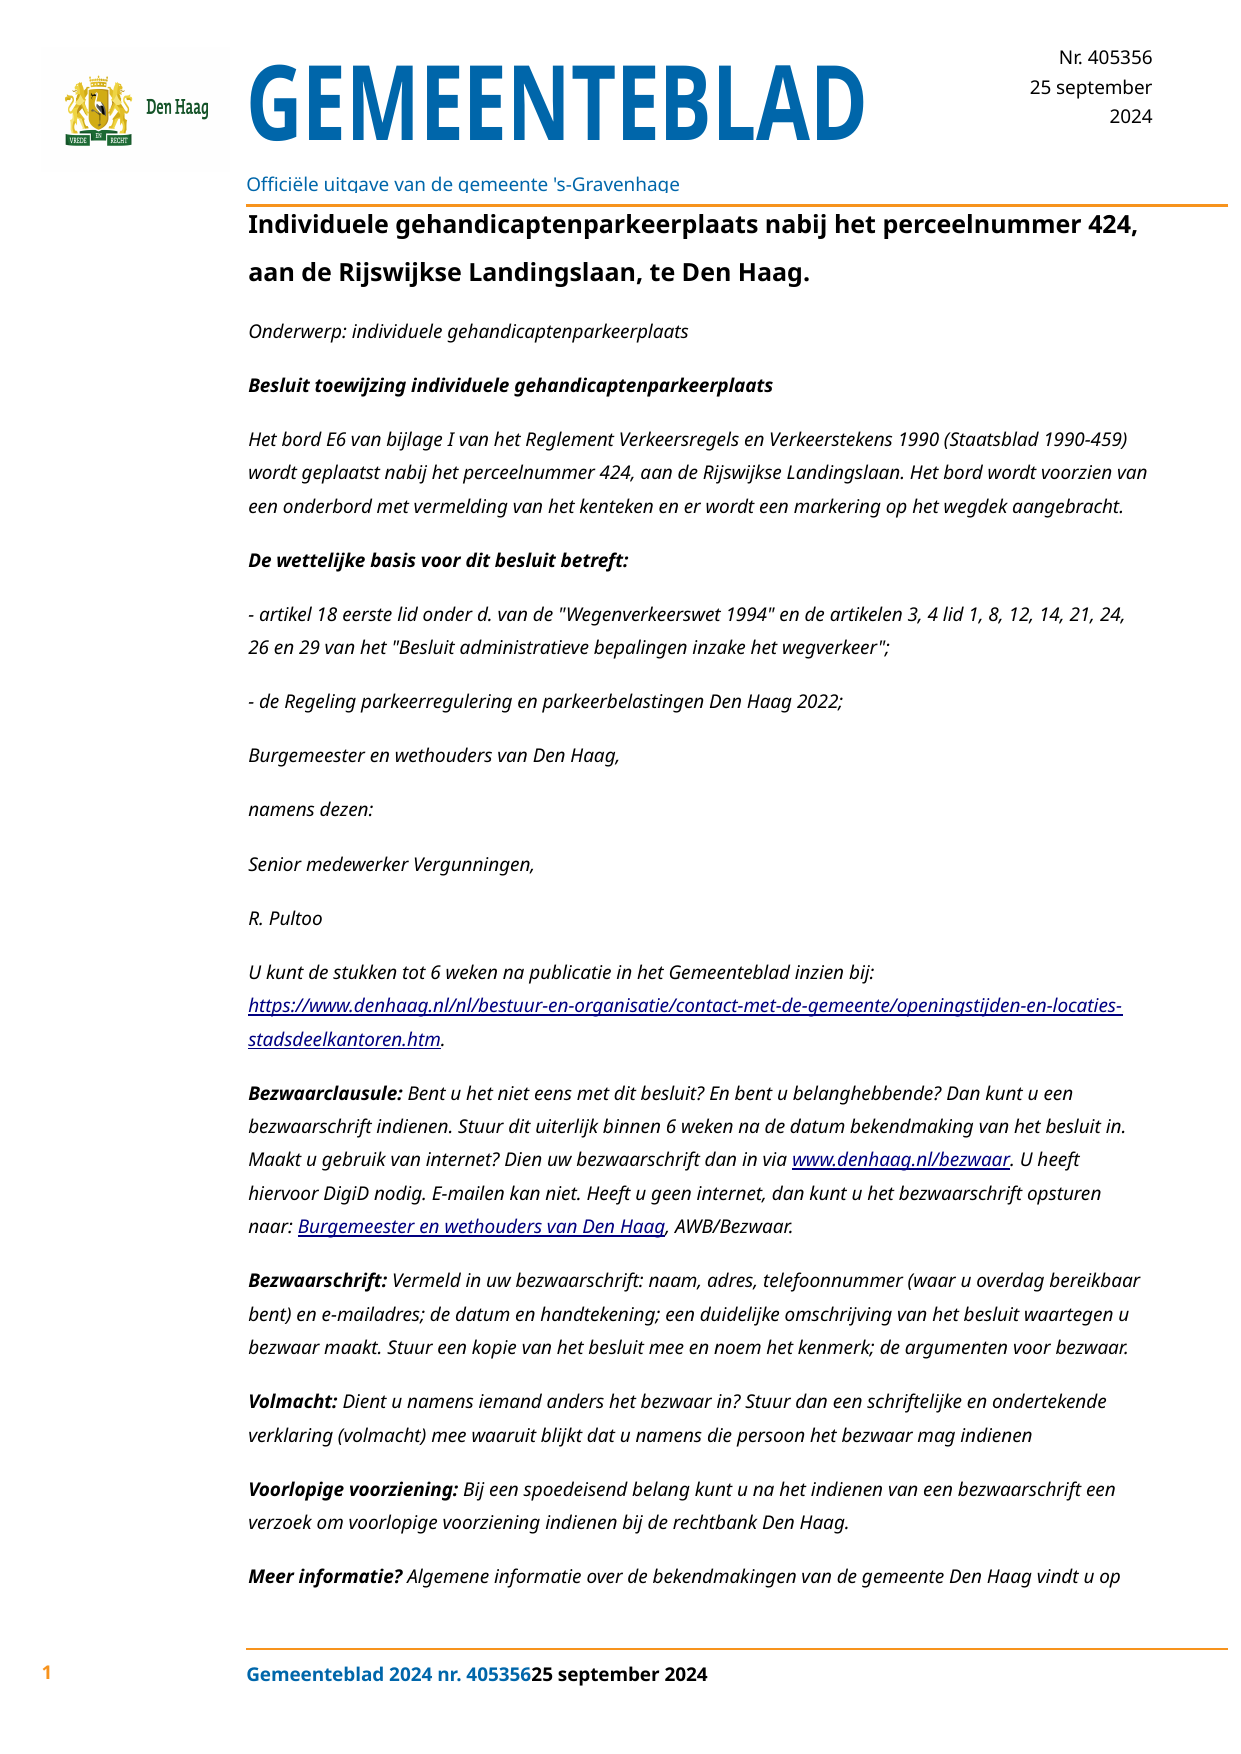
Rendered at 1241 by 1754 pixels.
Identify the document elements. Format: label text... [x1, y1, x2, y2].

text R. Pultoo [248, 905, 1152, 931]
text Meer informatie? Algemene informatie over de bekendmakingen van de gemeente Den Haag vindt u op [248, 1563, 1152, 1589]
text U kunt de stukken tot 6 weken na publicatie in het Gemeenteblad inzien bij: https://www.denhaag.nl/nl/bestuur-en-organisatie/contact-met-de-gemeente/openingstijden-en-locaties-stadsdeelkantoren.htm. [248, 959, 1152, 1051]
text Besluit toewijzing individuele gehandicaptenparkeerplaats [248, 372, 1152, 398]
text Bezwaarschrift: Vermeld in uw bezwaarschrift: naam, adres, telefoonnummer (waar u overdag bereikbaar bent) en e-mailadres; de datum en handtekening; een duidelijke omschrijving van het besluit waartegen u bezwaar maakt. Stuur een kopie van het besluit mee en noem het kenmerk; de argumenten voor bezwaar. [248, 1268, 1152, 1360]
text namens dezen: [248, 797, 1152, 822]
text Individuele gehandicaptenparkeerplaats nabij het perceelnummer 424, aan de Rijswijkse Landingslaan, te Den Haag. [248, 207, 1152, 288]
text Het bord E6 van bijlage I van het Reglement Verkeersregels en Verkeerstekens 1990 (Staatsblad 1990-459) wordt geplaatst nabij het perceelnummer 424, aan de Rijswijkse Landingslaan. Het bord wordt voorzien van een onderbord met vermelding van het kenteken en er wordt een markering op het wegdek aangebracht. [248, 426, 1152, 519]
text De wettelijke basis voor dit besluit betreft: [248, 547, 1152, 573]
text - artikel 18 eerste lid onder d. van de "Wegenverkeerswet 1994" en de artikelen 3, 4 lid 1, 8, 12, 14, 21, 24, 26 en 29 van het "Besluit administratieve bepalingen inzake het wegverkeer"; [248, 601, 1152, 660]
picture [41, 47, 231, 172]
text Volmacht: Dient u namens iemand anders het bezwaar in? Stuur dan een schriftelijke en ondertekende verklaring (volmacht) mee waaruit blijkt dat u namens die persoon het bezwaar mag indienen [248, 1388, 1152, 1448]
text - de Regeling parkeerregulering en parkeerbelastingen Den Haag 2022; [248, 688, 1152, 714]
text Voorlopige voorziening: Bij een spoedeisend belang kunt u na het indienen van een bezwaarschrift een verzoek om voorlopige voorziening indienen bij de rechtbank Den Haag. [248, 1476, 1152, 1535]
text Onderwerp: individuele gehandicaptenparkeerplaats [248, 318, 1152, 344]
text Senior medewerker Vergunningen, [248, 851, 1152, 876]
text Bezwaarclausule: Bent u het niet eens met dit besluit? En bent u belanghebbende? Dan kunt u een bezwaarschrift indienen. Stuur dit uiterlijk binnen 6 weken na de datum bekendmaking van het besluit in. Maakt u gebruik van internet? Dien uw bezwaarschrift dan in via www.denhaag.nl/bezwaar. U heeft hiervoor DigiD nodig. E-mailen kan niet. Heeft u geen internet, dan kunt u het bezwaarschrift opsturen naar: Burgemeester en wethouders van Den Haag, AWB/Bezwaar. [248, 1080, 1152, 1239]
text Burgemeester en wethouders van Den Haag, [248, 743, 1152, 768]
